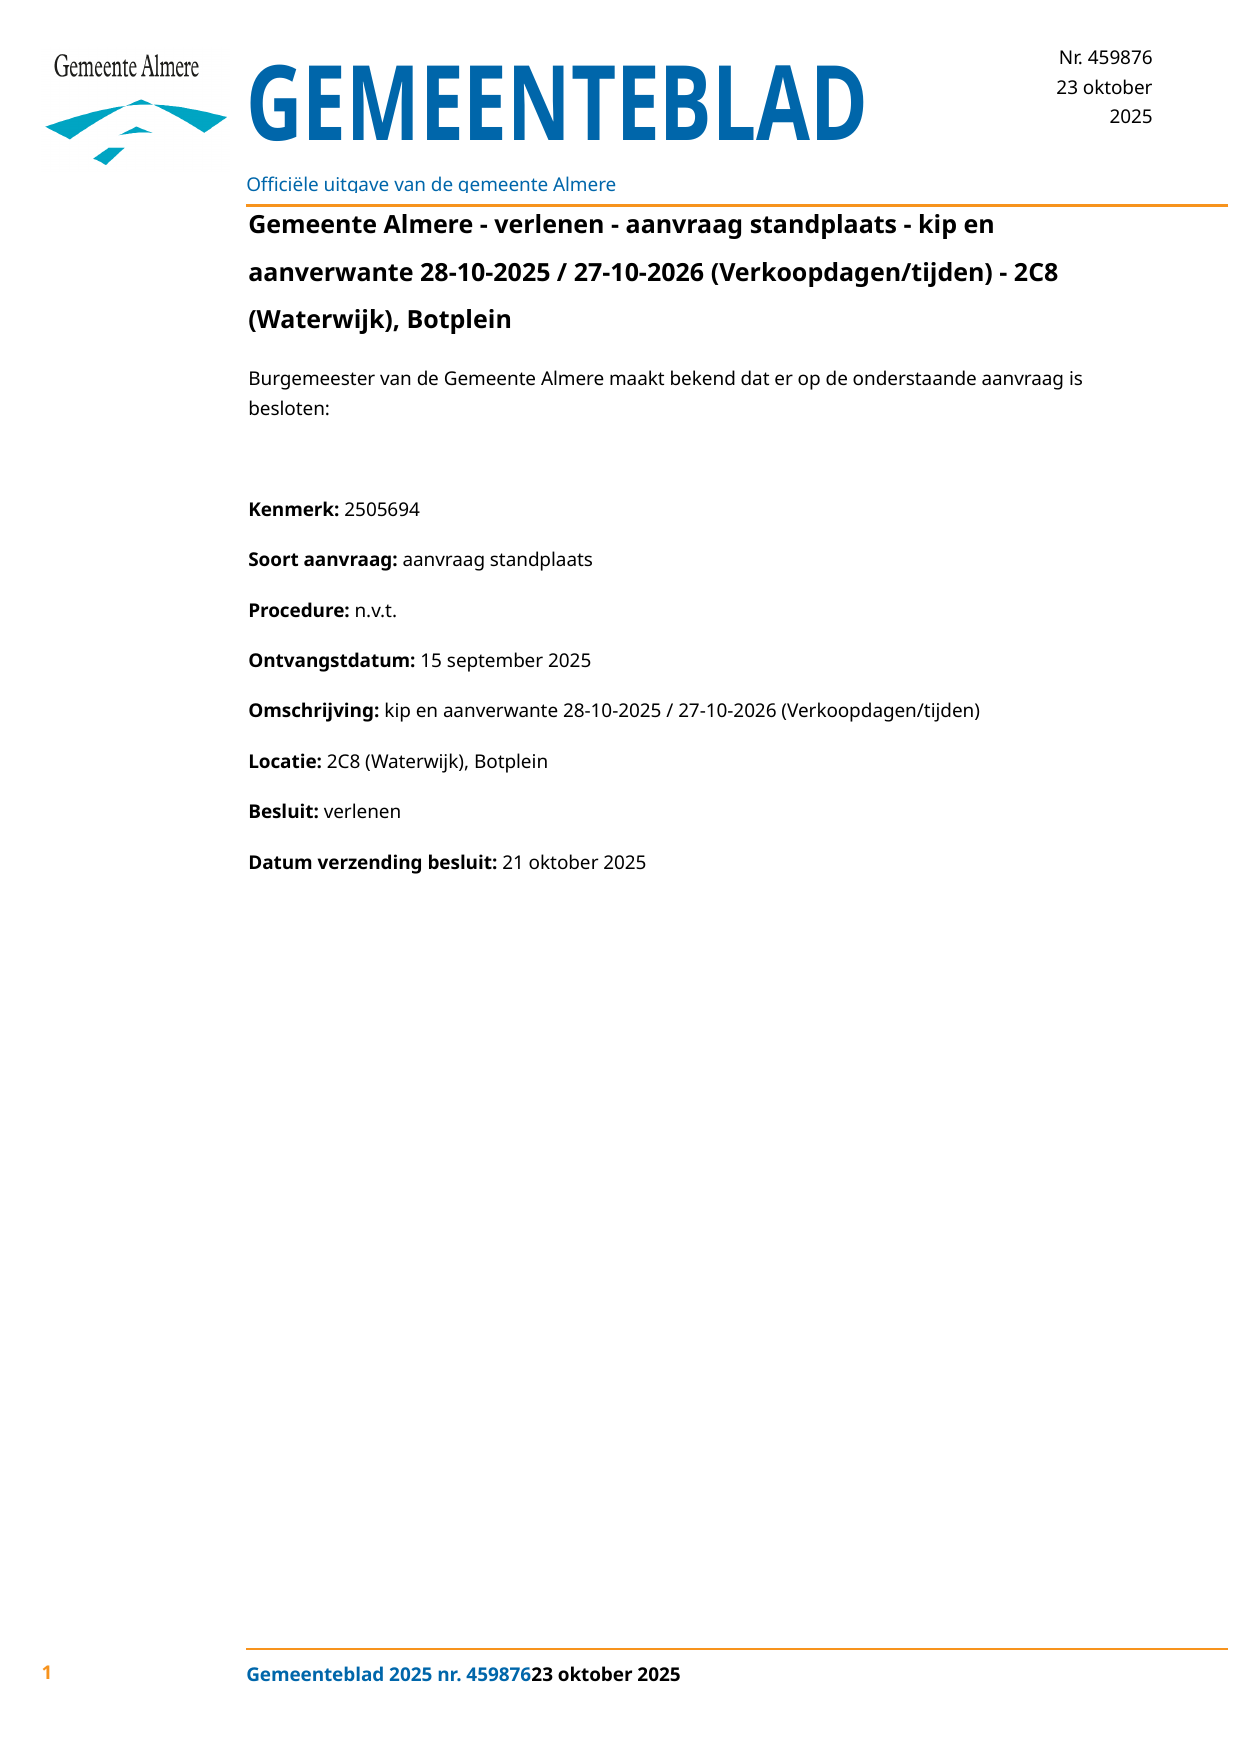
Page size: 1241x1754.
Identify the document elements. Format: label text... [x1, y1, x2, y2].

text Locatie: 2C8 (Waterwijk), Botplein [248, 748, 1152, 774]
text Procedure: n.v.t. [248, 597, 1152, 622]
text Besluit: verlenen [248, 798, 1152, 824]
text Burgemeester van de Gemeente Almere maakt bekend dat er op de onderstaande aanvraag is besloten: [248, 366, 1152, 421]
text Omschrijving: kip en aanverwante 28-10-2025 / 27-10-2026 (Verkoopdagen/tijden) [248, 698, 1152, 723]
text Ontvangstdatum: 15 september 2025 [248, 647, 1152, 673]
text Datum verzending besluit: 21 oktober 2025 [248, 849, 1152, 874]
picture [41, 47, 231, 172]
text Kenmerk: 2505694 [248, 496, 1152, 522]
text Gemeente Almere - verlenen - aanvraag standplaats - kip en aanverwante 28-10-2025 / 27-10-2026 (Verkoopdagen/tijden) - 2C8 (Waterwijk), Botplein [248, 207, 1152, 336]
text Soort aanvraag: aanvraag standplaats [248, 546, 1152, 572]
